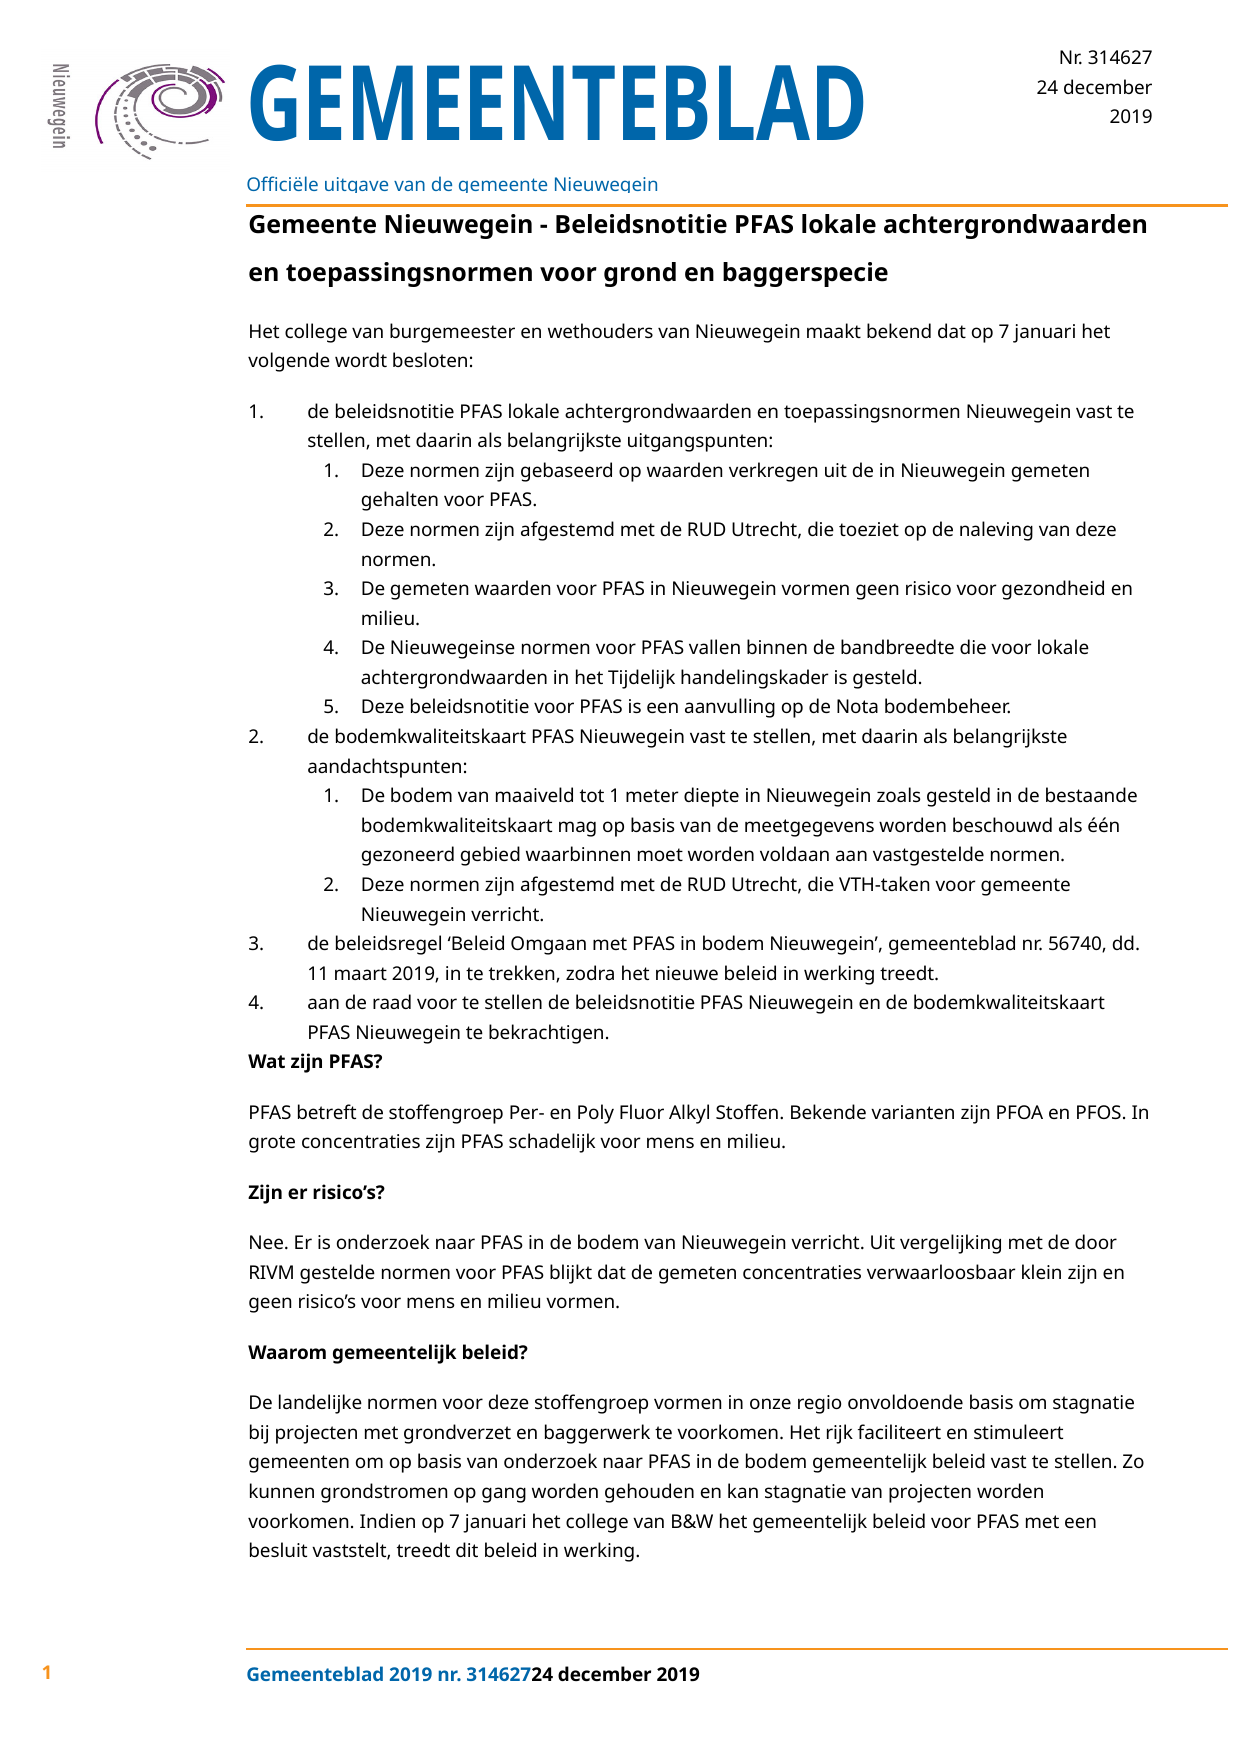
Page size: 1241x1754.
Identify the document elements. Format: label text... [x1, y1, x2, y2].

list De Nieuwegeinse normen voor PFAS vallen binnen de bandbreedte die voor lokale achtergrondwaarden in het Tijdelijk handelingskader is gesteld. [323, 634, 1152, 690]
list aan de raad voor te stellen de beleidsnotitie PFAS Nieuwegein en de bodemkwaliteitskaart PFAS Nieuwegein te bekrachtigen. [248, 989, 1152, 1045]
text Zijn er risico’s? [248, 1179, 1152, 1205]
text Gemeente Nieuwegein - Beleidsnotitie PFAS lokale achtergrondwaarden en toepassingsnormen voor grond en baggerspecie [248, 207, 1152, 288]
text Nee. Er is onderzoek naar PFAS in de bodem van Nieuwegein verricht. Uit vergelijking met de door RIVM gestelde normen voor PFAS blijkt dat de gemeten concentraties verwaarloosbaar klein zijn en geen risico’s voor mens en milieu vormen. [248, 1229, 1152, 1314]
text PFAS betreft de stoffengroep Per- en Poly Fluor Alkyl Stoffen. Bekende varianten zijn PFOA en PFOS. In grote concentraties zijn PFAS schadelijk voor mens en milieu. [248, 1099, 1152, 1154]
picture [41, 47, 231, 172]
text De landelijke normen voor deze stoffengroep vormen in onze regio onvoldoende basis om stagnatie bij projecten met grondverzet en baggerwerk te voorkomen. Het rijk faciliteert en stimuleert gemeenten om op basis van onderzoek naar PFAS in de bodem gemeentelijk beleid vast te stellen. Zo kunnen grondstromen op gang worden gehouden en kan stagnatie van projecten worden voorkomen. Indien op 7 januari het college van B&W het gemeentelijk beleid voor PFAS met een besluit vaststelt, treedt dit beleid in werking. [248, 1389, 1152, 1563]
list de beleidsnotitie PFAS lokale achtergrondwaarden en toepassingsnormen Nieuwegein vast te stellen, met daarin als belangrijkste uitgangspunten: [248, 398, 1152, 453]
list De gemeten waarden voor PFAS in Nieuwegein vormen geen risico voor gezondheid en milieu. [323, 575, 1152, 631]
list de bodemkwaliteitskaart PFAS Nieuwegein vast te stellen, met daarin als belangrijkste aandachtspunten: [248, 723, 1152, 779]
text Waarom gemeentelijk beleid? [248, 1339, 1152, 1365]
list Deze normen zijn afgestemd met de RUD Utrecht, die toeziet op de naleving van deze normen. [323, 516, 1152, 572]
list Deze normen zijn afgestemd met de RUD Utrecht, die VTH-taken voor gemeente Nieuwegein verricht. [323, 871, 1152, 927]
text Het college van burgemeester en wethouders van Nieuwegein maakt bekend dat op 7 januari het volgende wordt besloten: [248, 318, 1152, 373]
list De bodem van maaiveld tot 1 meter diepte in Nieuwegein zoals gesteld in de bestaande bodemkwaliteitskaart mag op basis van de meetgegevens worden beschouwd als één gezoneerd gebied waarbinnen moet worden voldaan aan vastgestelde normen. [323, 782, 1152, 867]
list de beleidsregel ‘Beleid Omgaan met PFAS in bodem Nieuwegein’, gemeenteblad nr. 56740, dd. 11 maart 2019, in te trekken, zodra het nieuwe beleid in werking treedt. [248, 930, 1152, 986]
list Deze normen zijn gebaseerd op waarden verkregen uit de in Nieuwegein gemeten gehalten voor PFAS. [323, 457, 1152, 512]
text Wat zijn PFAS? [248, 1049, 1152, 1074]
list Deze beleidsnotitie voor PFAS is een aanvulling op de Nota bodembeheer. [323, 694, 1152, 719]
